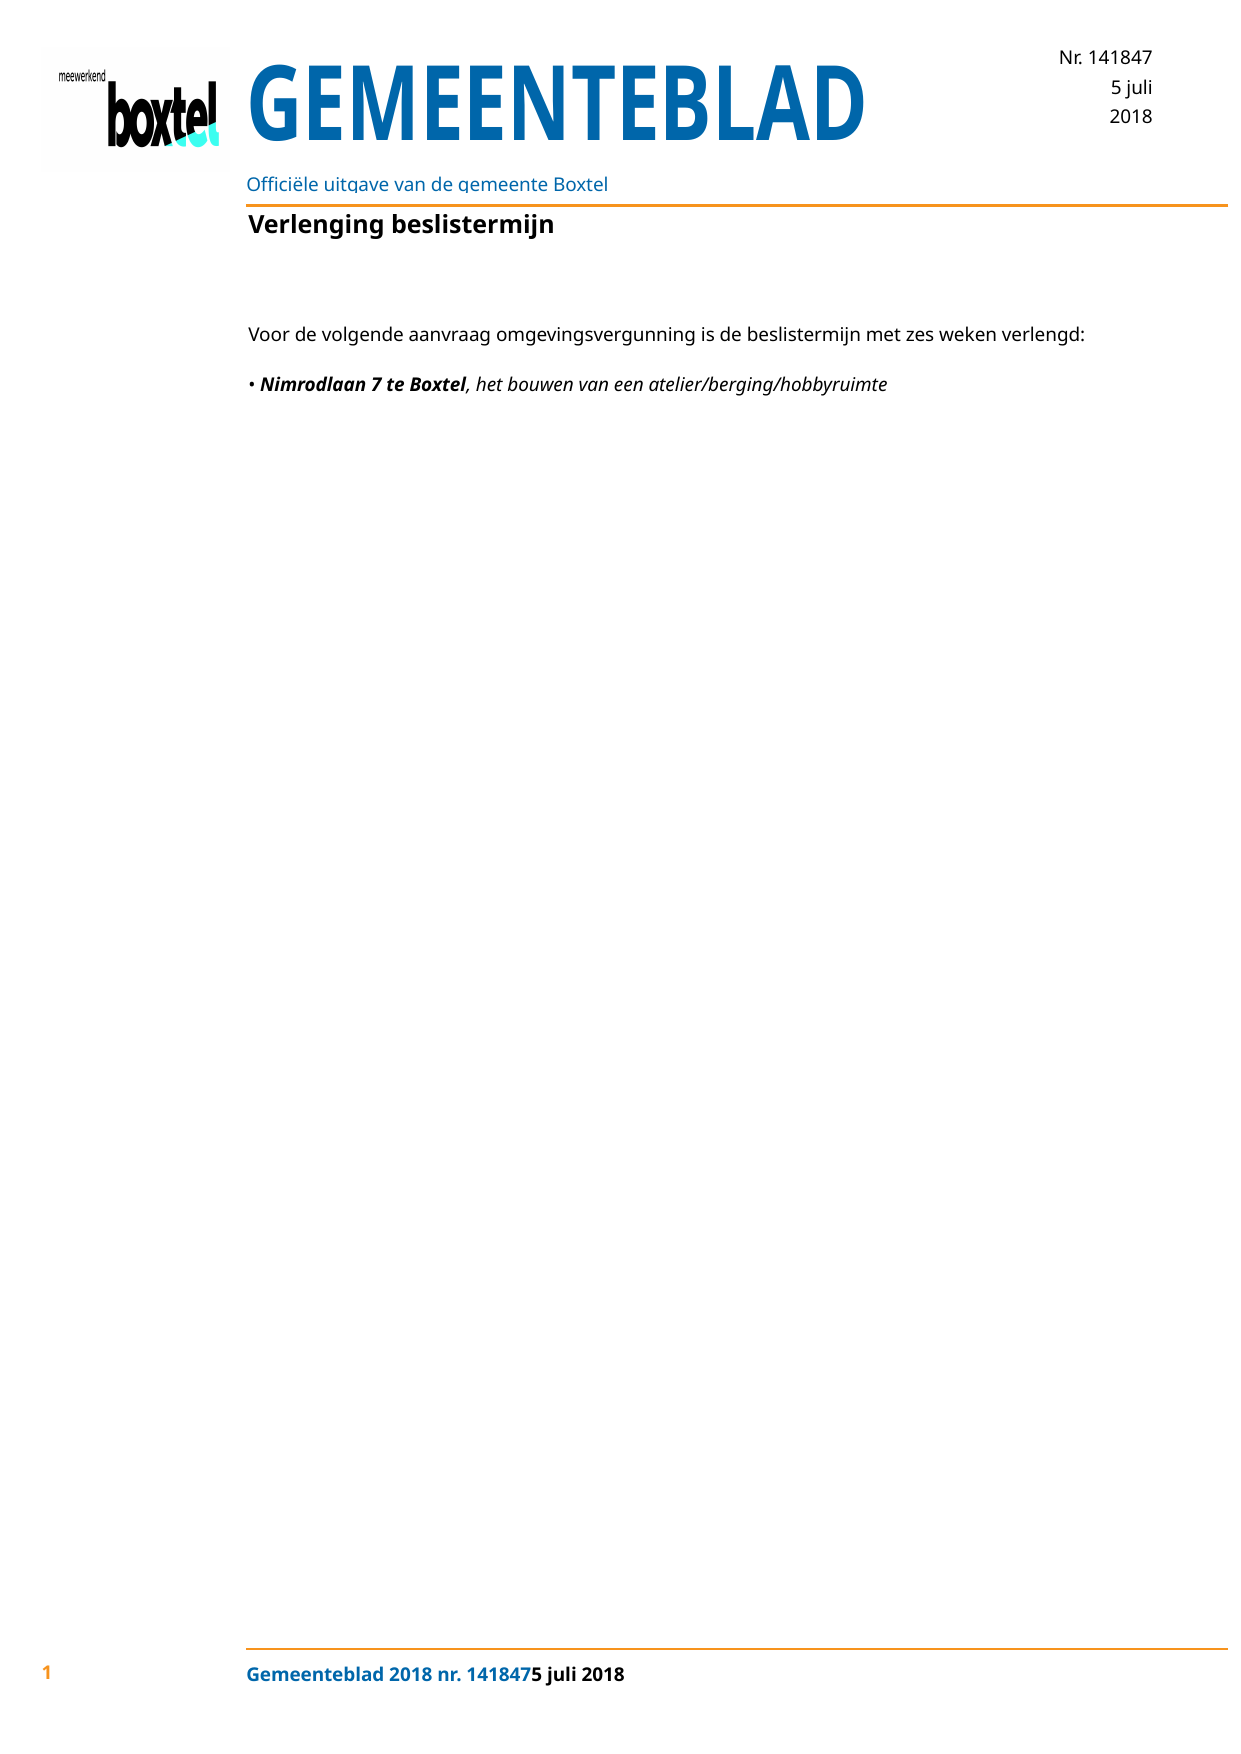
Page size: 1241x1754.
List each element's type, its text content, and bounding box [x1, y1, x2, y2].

text Voor de volgende aanvraag omgevingsvergunning is de beslistermijn met zes weken verlengd: [248, 321, 1152, 346]
picture [41, 47, 231, 172]
text • Nimrodlaan 7 te Boxtel, het bouwen van een atelier/berging/hobbyruimte [248, 371, 1152, 397]
text Verlenging beslistermijn [248, 207, 1152, 241]
